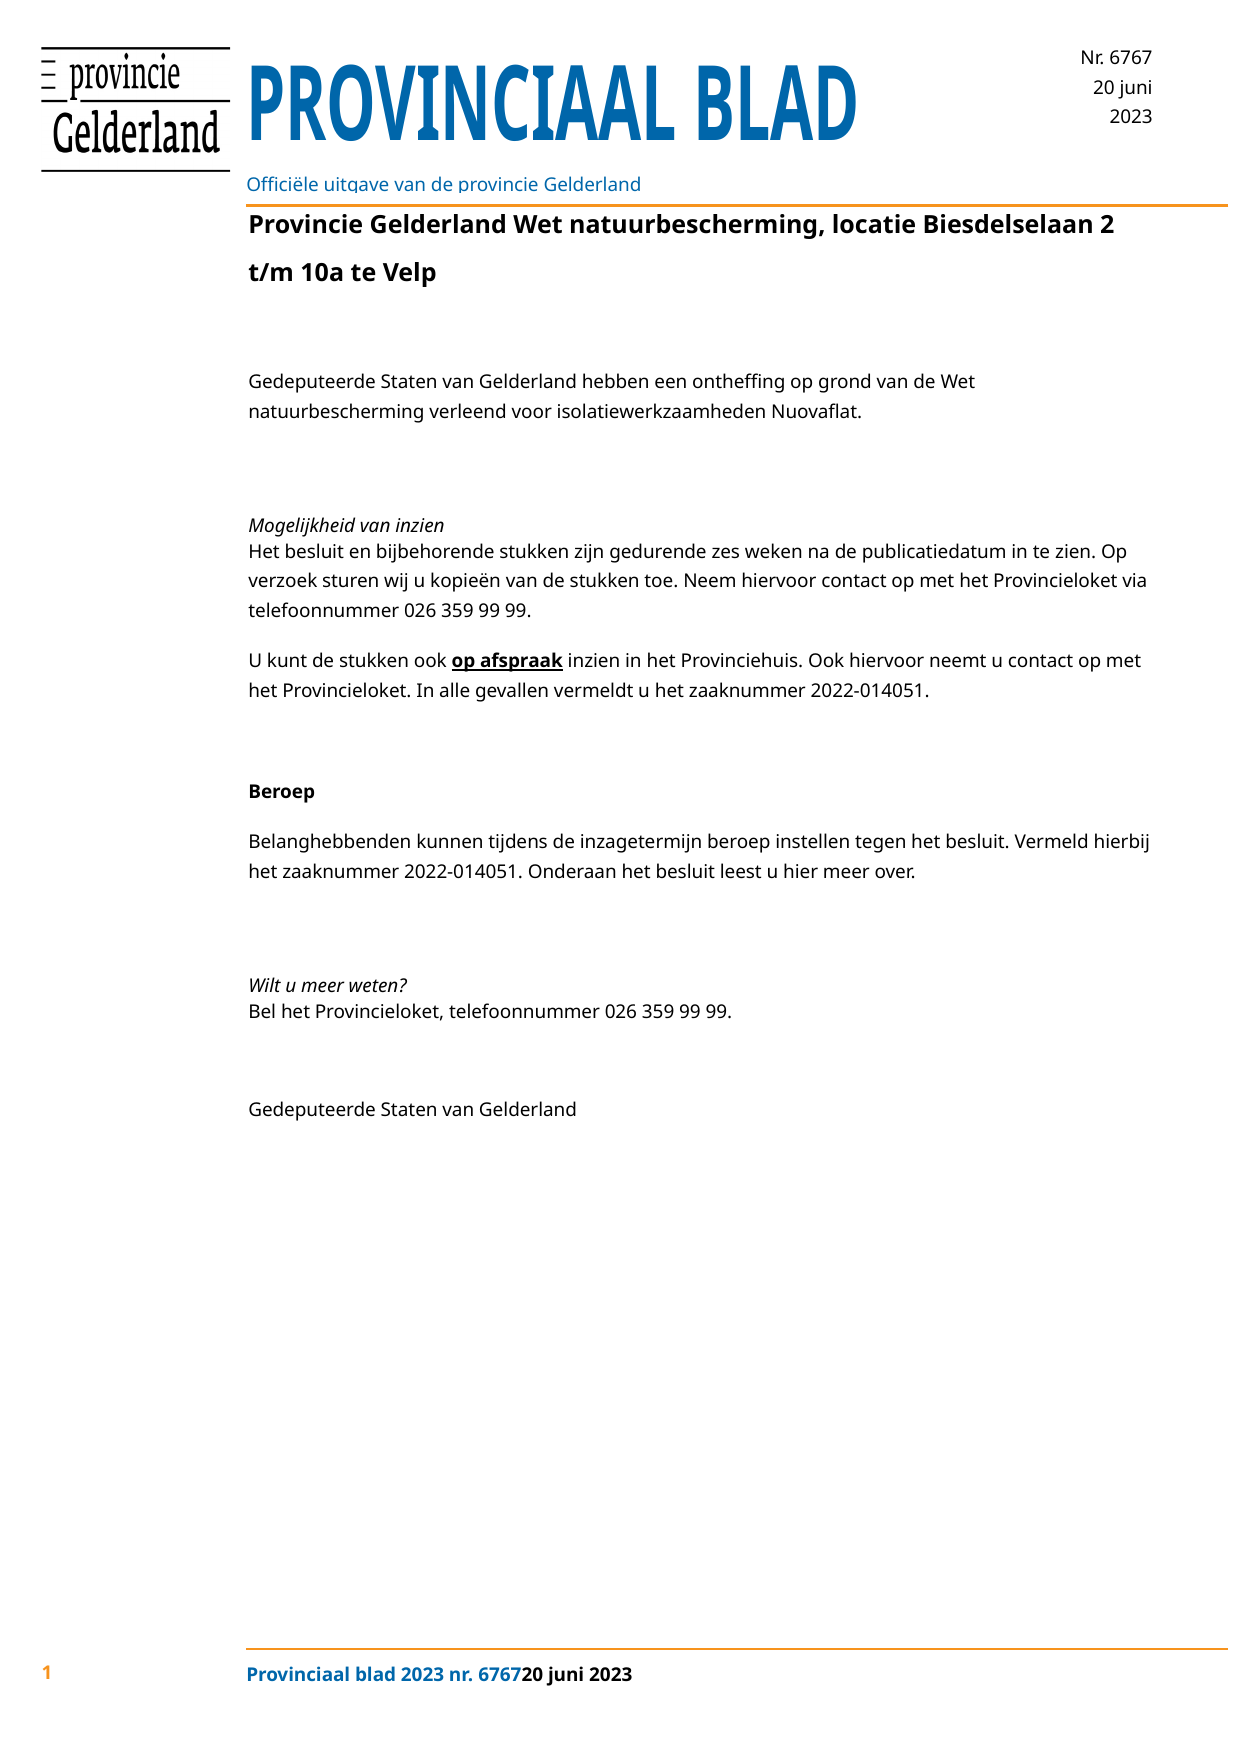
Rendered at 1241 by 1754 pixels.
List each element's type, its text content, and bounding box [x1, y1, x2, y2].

text Bel het Provincieloket, telefoonnummer 026 359 99 99. [248, 998, 1152, 1024]
text Gedeputeerde Staten van Gelderland hebben een ontheffing op grond van de Wet natuurbescherming verleend voor isolatiewerkzaamheden Nuovaflat. [248, 368, 1152, 424]
text Beroep [248, 778, 1152, 804]
text Gedeputeerde Staten van Gelderland [248, 1096, 1152, 1122]
text U kunt de stukken ook op afspraak inzien in het Provinciehuis. Ook hiervoor neemt u contact op met het Provincieloket. In alle gevallen vermeldt u het zaaknummer 2022-014051. [248, 648, 1152, 703]
text Provincie Gelderland Wet natuurbescherming, locatie Biesdelselaan 2 t/m 10a te Velp [248, 207, 1152, 288]
picture [41, 47, 231, 172]
text Mogelijkheid van inzien [248, 512, 1152, 538]
text Het besluit en bijbehorende stukken zijn gedurende zes weken na de publicatiedatum in te zien. Op verzoek sturen wij u kopieën van de stukken toe. Neem hiervoor contact op met het Provincieloket via telefoonnummer 026 359 99 99. [248, 538, 1152, 623]
text Belanghebbenden kunnen tijdens de inzagetermijn beroep instellen tegen het besluit. Vermeld hierbij het zaaknummer 2022-014051. Onderaan het besluit leest u hier meer over. [248, 828, 1152, 884]
text Wilt u meer weten? [248, 972, 1152, 998]
